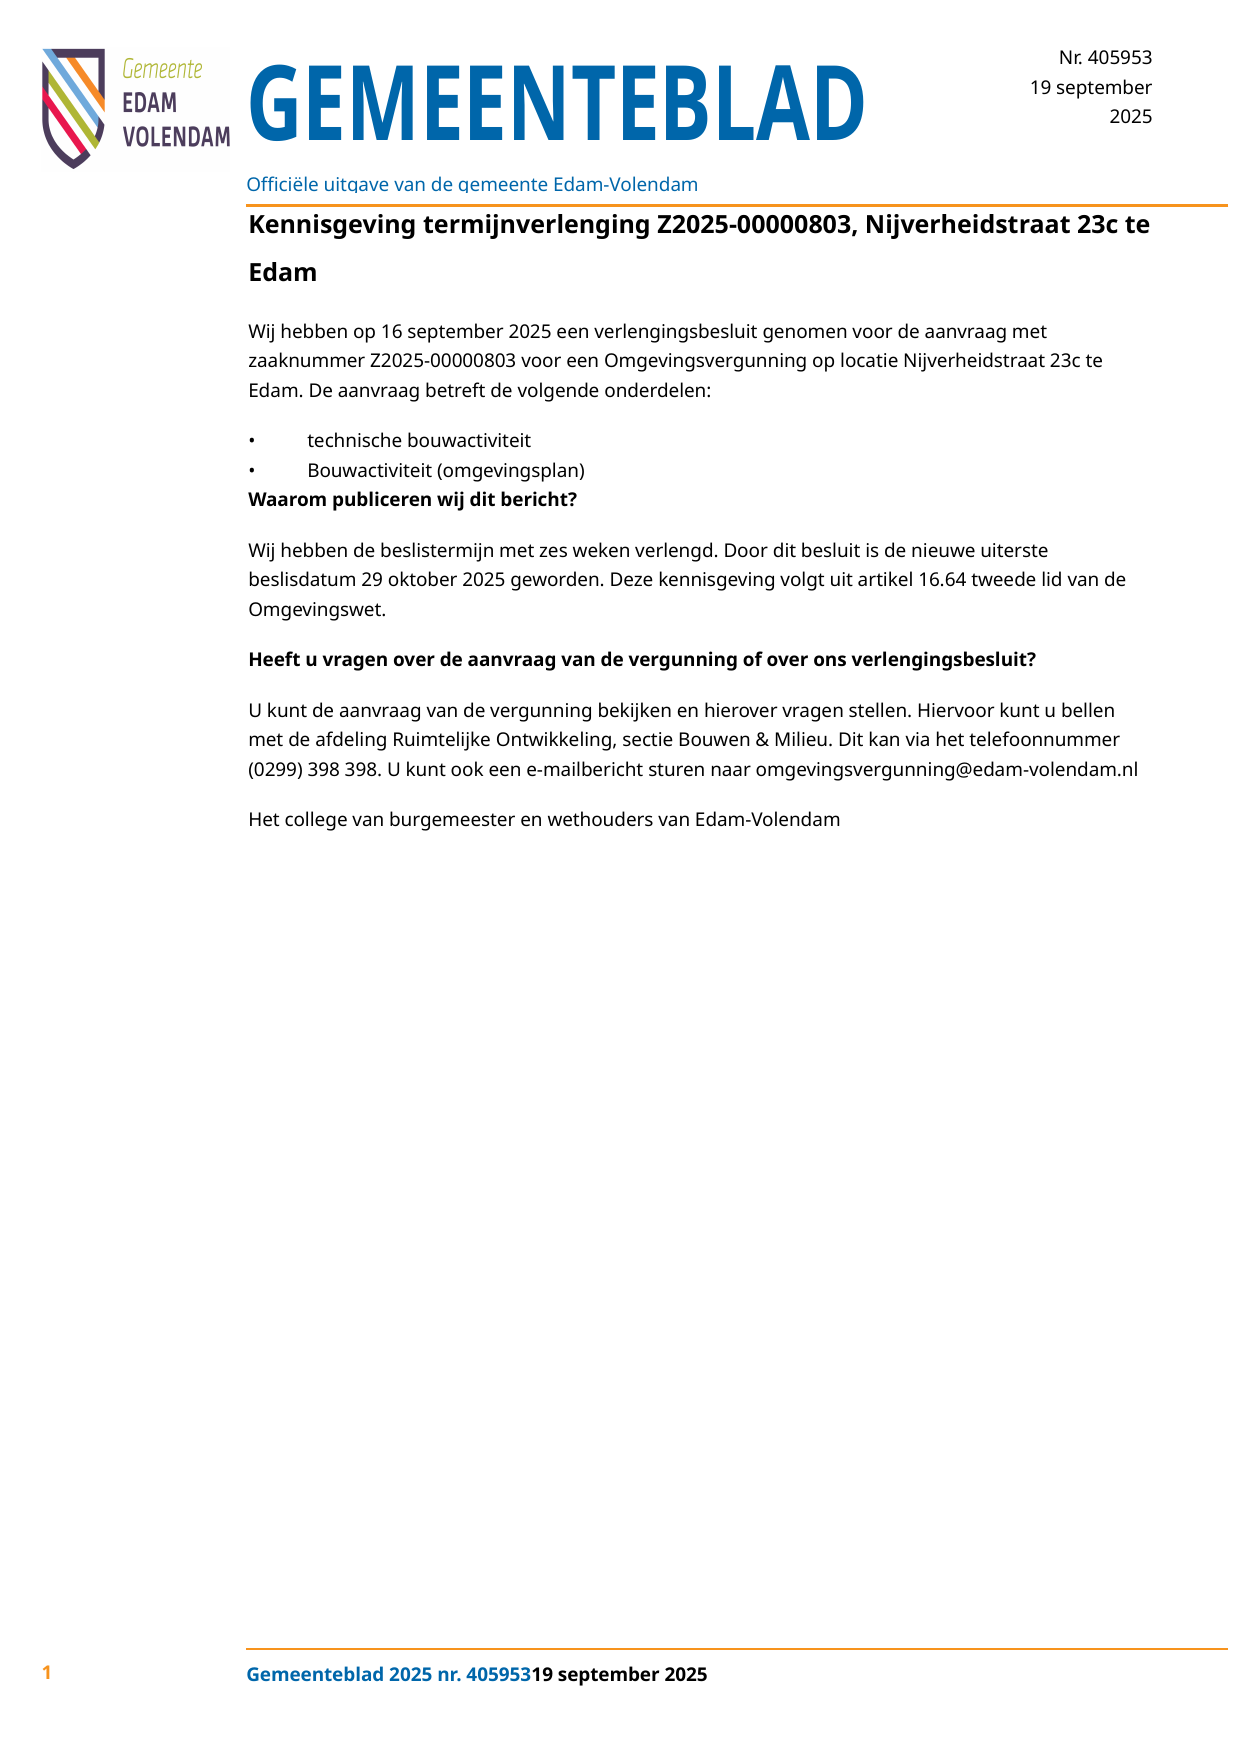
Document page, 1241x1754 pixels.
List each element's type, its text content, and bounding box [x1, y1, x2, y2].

picture [41, 47, 231, 172]
list technische bouwactiviteit [248, 427, 1152, 453]
text Heeft u vragen over de aanvraag van de vergunning of over ons verlengingsbesluit? [248, 647, 1152, 672]
text Waarom publiceren wij dit bericht? [248, 487, 1152, 512]
text Wij hebben de beslistermijn met zes weken verlengd. Door dit besluit is de nieuwe uiterste beslisdatum 29 oktober 2025 geworden. Deze kennisgeving volgt uit artikel 16.64 tweede lid van de Omgevingswet. [248, 537, 1152, 622]
list Bouwactiviteit (omgevingsplan) [248, 457, 1152, 483]
text Kennisgeving termijnverlenging Z2025-00000803, Nijverheidstraat 23c te Edam [248, 207, 1152, 288]
text U kunt de aanvraag van de vergunning bekijken en hierover vragen stellen. Hiervoor kunt u bellen met de afdeling Ruimtelijke Ontwikkeling, sectie Bouwen & Milieu. Dit kan via het telefoonnummer (0299) 398 398. U kunt ook een e-mailbericht sturen naar omgevingsvergunning@edam-volendam.nl [248, 697, 1152, 782]
text Wij hebben op 16 september 2025 een verlengingsbesluit genomen voor de aanvraag met zaaknummer Z2025-00000803 voor een Omgevingsvergunning op locatie Nijverheidstraat 23c te Edam. De aanvraag betreft de volgende onderdelen: [248, 318, 1152, 403]
text Het college van burgemeester en wethouders van Edam-Volendam [248, 807, 1152, 832]
